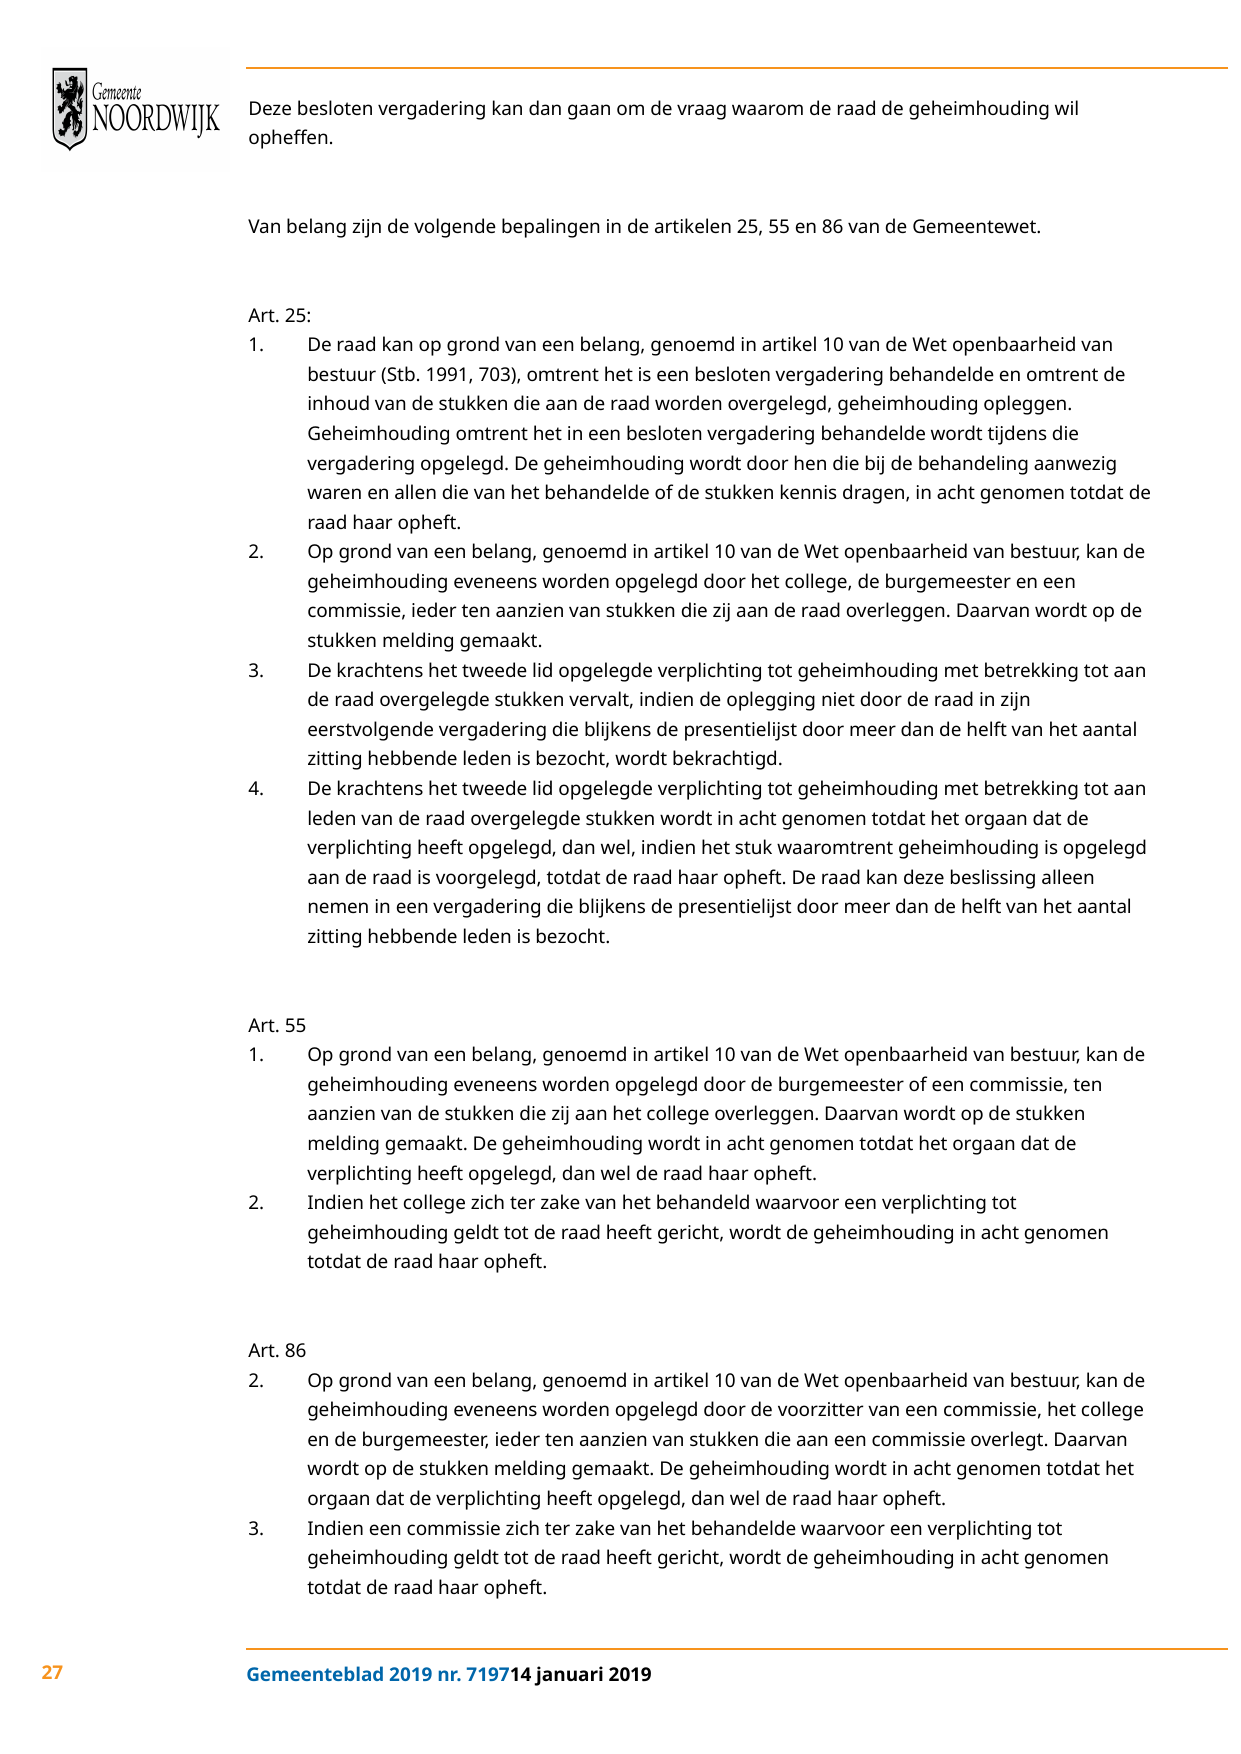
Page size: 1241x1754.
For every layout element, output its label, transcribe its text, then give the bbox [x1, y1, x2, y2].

list Op grond van een belang, genoemd in artikel 10 van de Wet openbaarheid van bestuur, kan de geheimhouding eveneens worden opgelegd door de voorzitter van een commissie, het college en de burgemeester, ieder ten aanzien van stukken die aan een commissie overlegt. Daarvan wordt op de stukken melding gemaakt. De geheimhouding wordt in acht genomen totdat het orgaan dat de verplichting heeft opgelegd, dan wel de raad haar opheft. [248, 1367, 1152, 1511]
text Art. 25: [248, 302, 1152, 328]
list Op grond van een belang, genoemd in artikel 10 van de Wet openbaarheid van bestuur, kan de geheimhouding eveneens worden opgelegd door de burgemeester of een commissie, ten aanzien van de stukken die zij aan het college overleggen. Daarvan wordt op de stukken melding gemaakt. De geheimhouding wordt in acht genomen totdat het orgaan dat de verplichting heeft opgelegd, dan wel de raad haar opheft. [248, 1041, 1152, 1186]
picture [41, 47, 231, 172]
text Van belang zijn de volgende bepalingen in de artikelen 25, 55 en 86 van de Gemeentewet. [248, 213, 1152, 239]
list De krachtens het tweede lid opgelegde verplichting tot geheimhouding met betrekking tot aan de raad overgelegde stukken vervalt, indien de oplegging niet door de raad in zijn eerstvolgende vergadering die blijkens de presentielijst door meer dan de helft van het aantal zitting hebbende leden is bezocht, wordt bekrachtigd. [248, 657, 1152, 771]
list Indien een commissie zich ter zake van het behandelde waarvoor een verplichting tot geheimhouding geldt tot de raad heeft gericht, wordt de geheimhouding in acht genomen totdat de raad haar opheft. [248, 1515, 1152, 1600]
text Art. 55 [248, 1012, 1152, 1038]
list De raad kan op grond van een belang, genoemd in artikel 10 van de Wet openbaarheid van bestuur (Stb. 1991, 703), omtrent het is een besloten vergadering behandelde en omtrent de inhoud van de stukken die aan de raad worden overgelegd, geheimhouding opleggen. Geheimhouding omtrent het in een besloten vergadering behandelde wordt tijdens die vergadering opgelegd. De geheimhouding wordt door hen die bij de behandeling aanwezig waren en allen die van het behandelde of de stukken kennis dragen, in acht genomen totdat de raad haar opheft. [248, 331, 1152, 535]
text Deze besloten vergadering kan dan gaan om de vraag waarom de raad de geheimhouding wil opheffen. [248, 95, 1152, 150]
list De krachtens het tweede lid opgelegde verplichting tot geheimhouding met betrekking tot aan leden van de raad overgelegde stukken wordt in acht genomen totdat het orgaan dat de verplichting heeft opgelegd, dan wel, indien het stuk waaromtrent geheimhouding is opgelegd aan de raad is voorgelegd, totdat de raad haar opheft. De raad kan deze beslissing alleen nemen in een vergadering die blijkens de presentielijst door meer dan de helft van het aantal zitting hebbende leden is bezocht. [248, 775, 1152, 949]
list Op grond van een belang, genoemd in artikel 10 van de Wet openbaarheid van bestuur, kan de geheimhouding eveneens worden opgelegd door het college, de burgemeester en een commissie, ieder ten aanzien van stukken die zij aan de raad overleggen. Daarvan wordt op de stukken melding gemaakt. [248, 538, 1152, 653]
text Art. 86 [248, 1337, 1152, 1363]
list Indien het college zich ter zake van het behandeld waarvoor een verplichting tot geheimhouding geldt tot de raad heeft gericht, wordt de geheimhouding in acht genomen totdat de raad haar opheft. [248, 1189, 1152, 1274]
